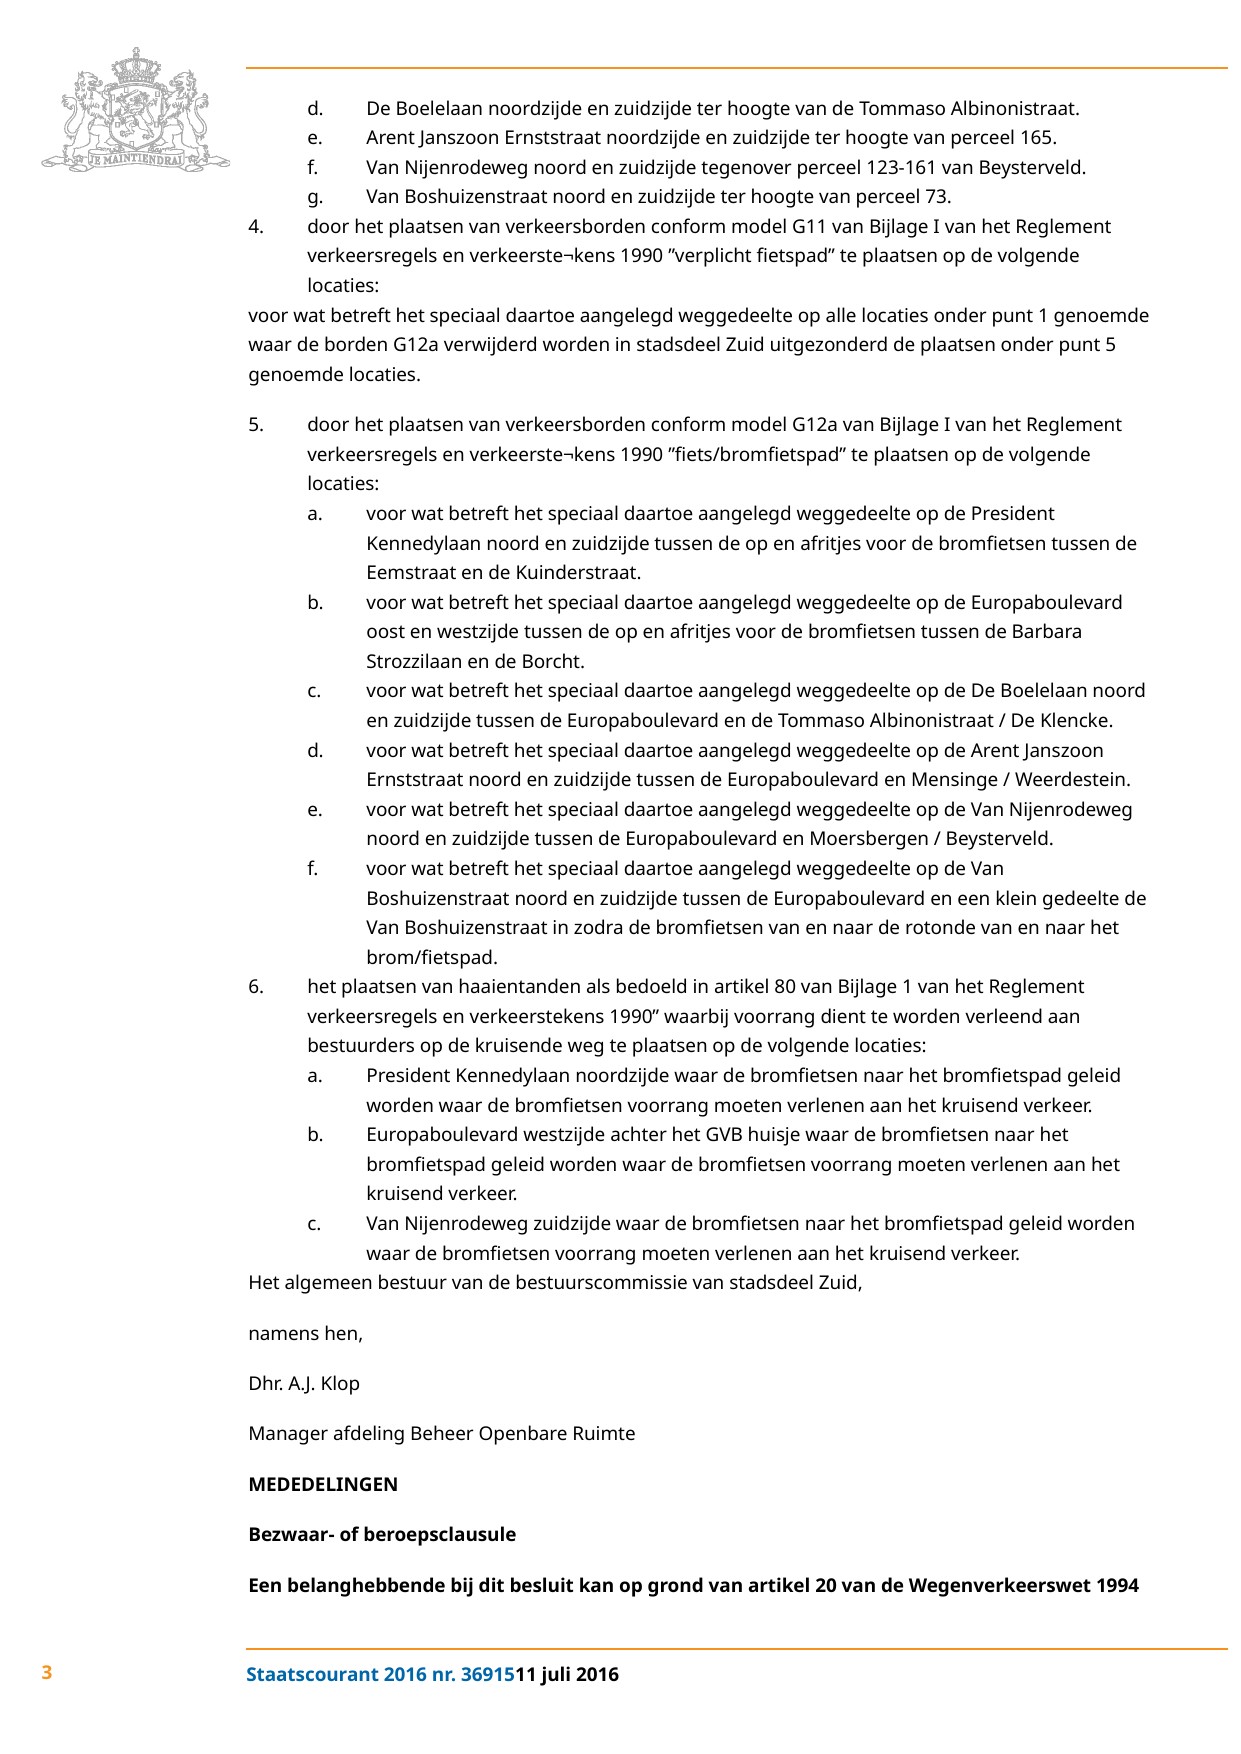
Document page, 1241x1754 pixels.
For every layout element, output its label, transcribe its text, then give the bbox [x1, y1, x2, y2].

list door het plaatsen van verkeersborden conform model G11 van Bijlage I van het Reglement verkeersregels en verkeerste¬kens 1990 ”verplicht fietspad” te plaatsen op de volgende locaties: [248, 213, 1152, 298]
picture [41, 47, 231, 172]
list Van Nijenrodeweg noord en zuidzijde tegenover perceel 123-161 van Beysterveld. [307, 154, 1152, 180]
list door het plaatsen van verkeersborden conform model G12a van Bijlage I van het Reglement verkeersregels en verkeerste¬kens 1990 ”fiets/bromfietspad” te plaatsen op de volgende locaties: [248, 411, 1152, 496]
text Dhr. A.J. Klop [248, 1370, 1152, 1396]
list voor wat betreft het speciaal daartoe aangelegd weggedeelte op de Europaboulevard oost en westzijde tussen de op en afritjes voor de bromfietsen tussen de Barbara Strozzilaan en de Borcht. [307, 589, 1152, 674]
text Bezwaar- of beroepsclausule [248, 1521, 1152, 1547]
list Europaboulevard westzijde achter het GVB huisje waar de bromfietsen naar het bromfietspad geleid worden waar de bromfietsen voorrang moeten verlenen aan het kruisend verkeer. [307, 1121, 1152, 1206]
list voor wat betreft het speciaal daartoe aangelegd weggedeelte op de Van Nijenrodeweg noord en zuidzijde tussen de Europaboulevard en Moersbergen / Beysterveld. [307, 796, 1152, 851]
list De Boelelaan noordzijde en zuidzijde ter hoogte van de Tommaso Albinonistraat. [307, 95, 1152, 121]
list voor wat betreft het speciaal daartoe aangelegd weggedeelte op de President Kennedylaan noord en zuidzijde tussen de op en afritjes voor de bromfietsen tussen de Eemstraat en de Kuinderstraat. [307, 500, 1152, 585]
text namens hen, [248, 1320, 1152, 1346]
list voor wat betreft het speciaal daartoe aangelegd weggedeelte op de Van Boshuizenstraat noord en zuidzijde tussen de Europaboulevard en een klein gedeelte de Van Boshuizenstraat in zodra de bromfietsen van en naar de rotonde van en naar het brom/fietspad. [307, 855, 1152, 970]
text Het algemeen bestuur van de bestuurscommissie van stadsdeel Zuid, [248, 1269, 1152, 1295]
text Manager afdeling Beheer Openbare Ruimte [248, 1421, 1152, 1446]
list Van Boshuizenstraat noord en zuidzijde ter hoogte van perceel 73. [307, 183, 1152, 209]
list Van Nijenrodeweg zuidzijde waar de bromfietsen naar het bromfietspad geleid worden waar de bromfietsen voorrang moeten verlenen aan het kruisend verkeer. [307, 1210, 1152, 1266]
list voor wat betreft het speciaal daartoe aangelegd weggedeelte op de Arent Janszoon Ernststraat noord en zuidzijde tussen de Europaboulevard en Mensinge / Weerdestein. [307, 737, 1152, 792]
list het plaatsen van haaientanden als bedoeld in artikel 80 van Bijlage 1 van het Reglement verkeersregels en verkeerstekens 1990” waarbij voorrang dient te worden verleend aan bestuurders op de kruisende weg te plaatsen op de volgende locaties: [248, 973, 1152, 1058]
text MEDEDELINGEN [248, 1471, 1152, 1497]
list Arent Janszoon Ernststraat noordzijde en zuidzijde ter hoogte van perceel 165. [307, 124, 1152, 150]
list President Kennedylaan noordzijde waar de bromfietsen naar het bromfietspad geleid worden waar de bromfietsen voorrang moeten verlenen aan het kruisend verkeer. [307, 1062, 1152, 1118]
text Een belanghebbende bij dit besluit kan op grond van artikel 20 van de Wegenverkeerswet 1994 [248, 1572, 1152, 1598]
text voor wat betreft het speciaal daartoe aangelegd weggedeelte op alle locaties onder punt 1 genoemde waar de borden G12a verwijderd worden in stadsdeel Zuid uitgezonderd de plaatsen onder punt 5 genoemde locaties. [248, 302, 1152, 387]
list voor wat betreft het speciaal daartoe aangelegd weggedeelte op de De Boelelaan noord en zuidzijde tussen de Europaboulevard en de Tommaso Albinonistraat / De Klencke. [307, 678, 1152, 733]
